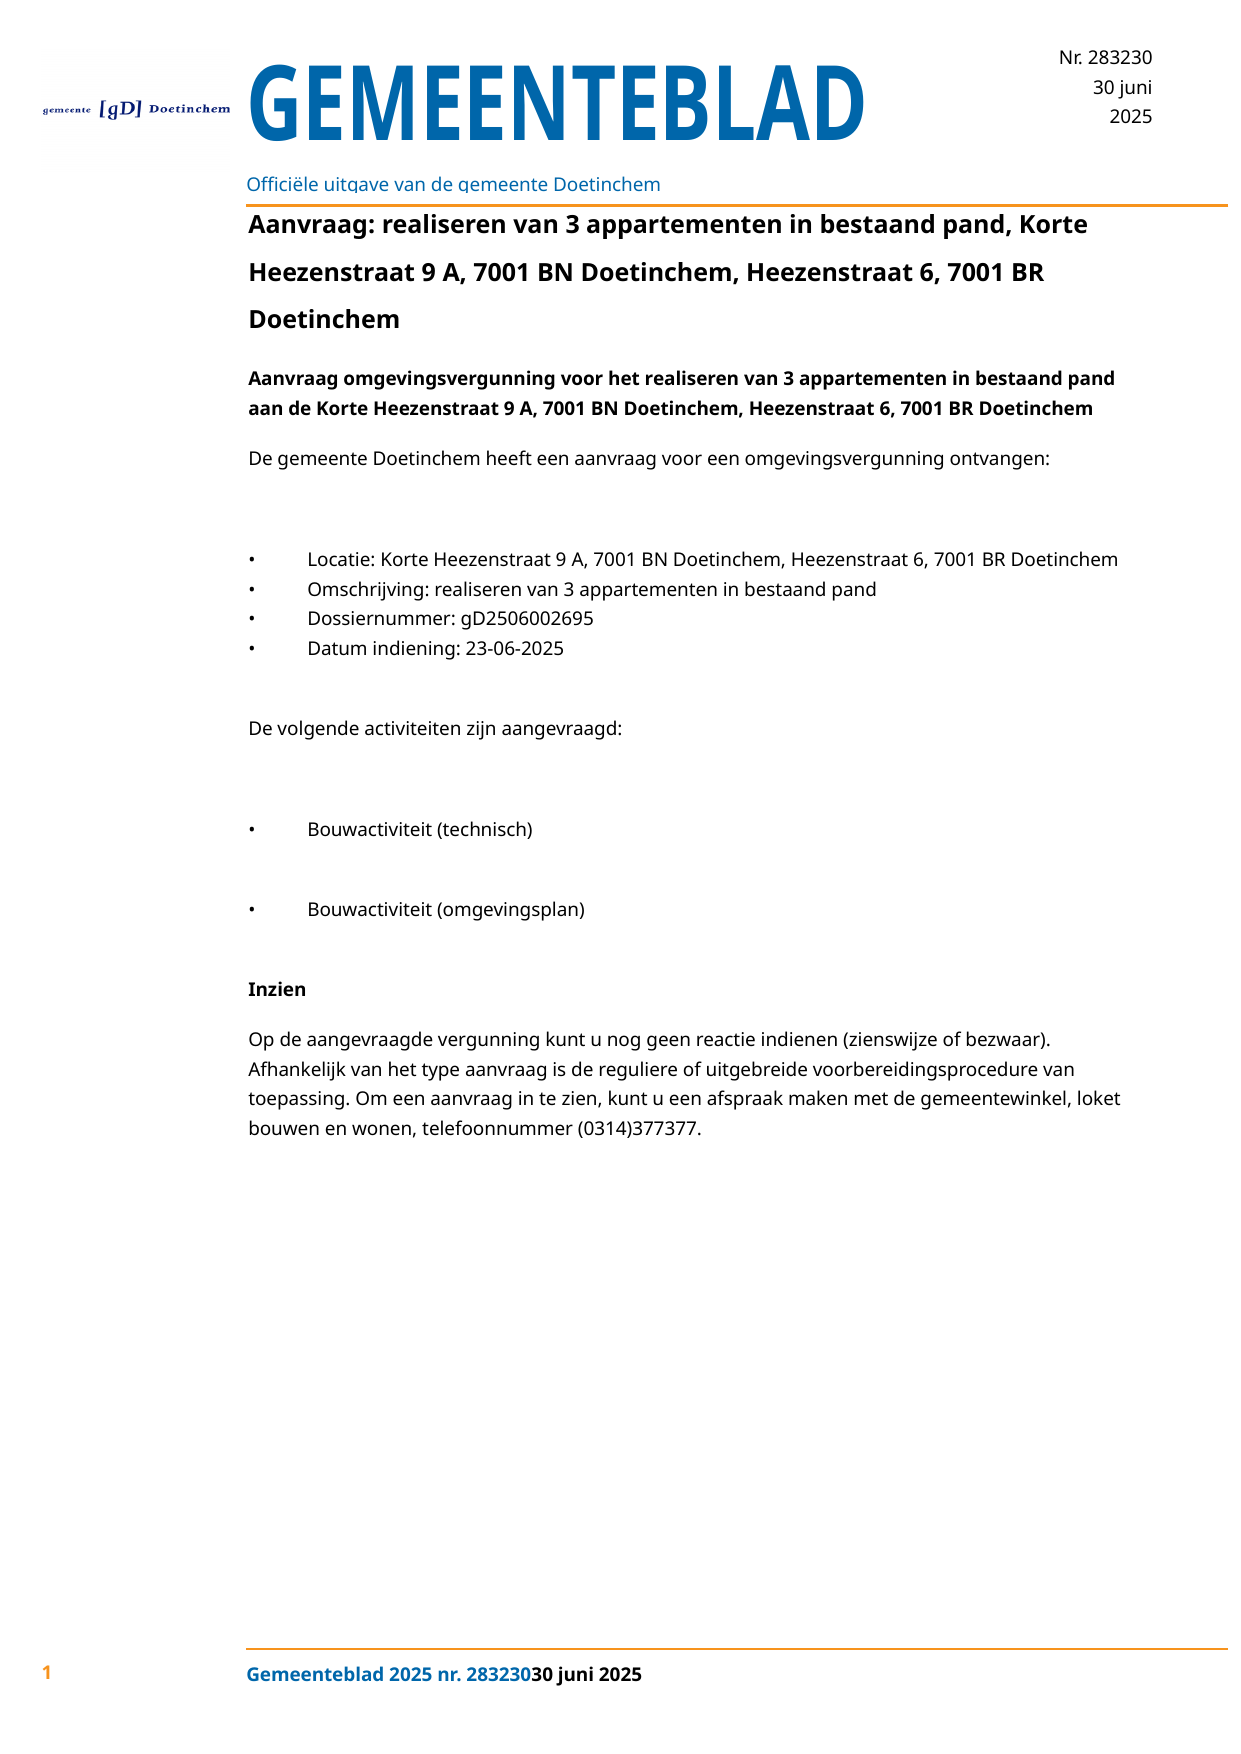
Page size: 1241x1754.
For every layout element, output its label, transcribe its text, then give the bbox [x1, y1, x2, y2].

text Op de aangevraagde vergunning kunt u nog geen reactie indienen (zienswijze of bezwaar). Afhankelijk van het type aanvraag is de reguliere of uitgebreide voorbereidingsprocedure van toepassing. Om een aanvraag in te zien, kunt u een afspraak maken met de gemeentewinkel, loket bouwen en wonen, telefoonnummer (0314)377377. [248, 1026, 1152, 1141]
list Bouwactiviteit (technisch) [248, 816, 1152, 842]
text Aanvraag omgevingsvergunning voor het realiseren van 3 appartementen in bestaand pand aan de Korte Heezenstraat 9 A, 7001 BN Doetinchem, Heezenstraat 6, 7001 BR Doetinchem [248, 366, 1152, 421]
list Omschrijving: realiseren van 3 appartementen in bestaand pand [248, 576, 1152, 602]
list Datum indiening: 23-06-2025 [248, 635, 1152, 661]
text Inzien [248, 976, 1152, 1002]
text De volgende activiteiten zijn aangevraagd: [248, 715, 1152, 741]
list Locatie: Korte Heezenstraat 9 A, 7001 BN Doetinchem, Heezenstraat 6, 7001 BR Doetinchem [248, 546, 1152, 572]
picture [41, 47, 231, 172]
text Aanvraag: realiseren van 3 appartementen in bestaand pand, Korte Heezenstraat 9 A, 7001 BN Doetinchem, Heezenstraat 6, 7001 BR Doetinchem [248, 207, 1152, 336]
list Bouwactiviteit (omgevingsplan) [248, 896, 1152, 922]
text De gemeente Doetinchem heeft een aanvraag voor een omgevingsvergunning ontvangen: [248, 446, 1152, 471]
list Dossiernummer: gD2506002695 [248, 606, 1152, 631]
